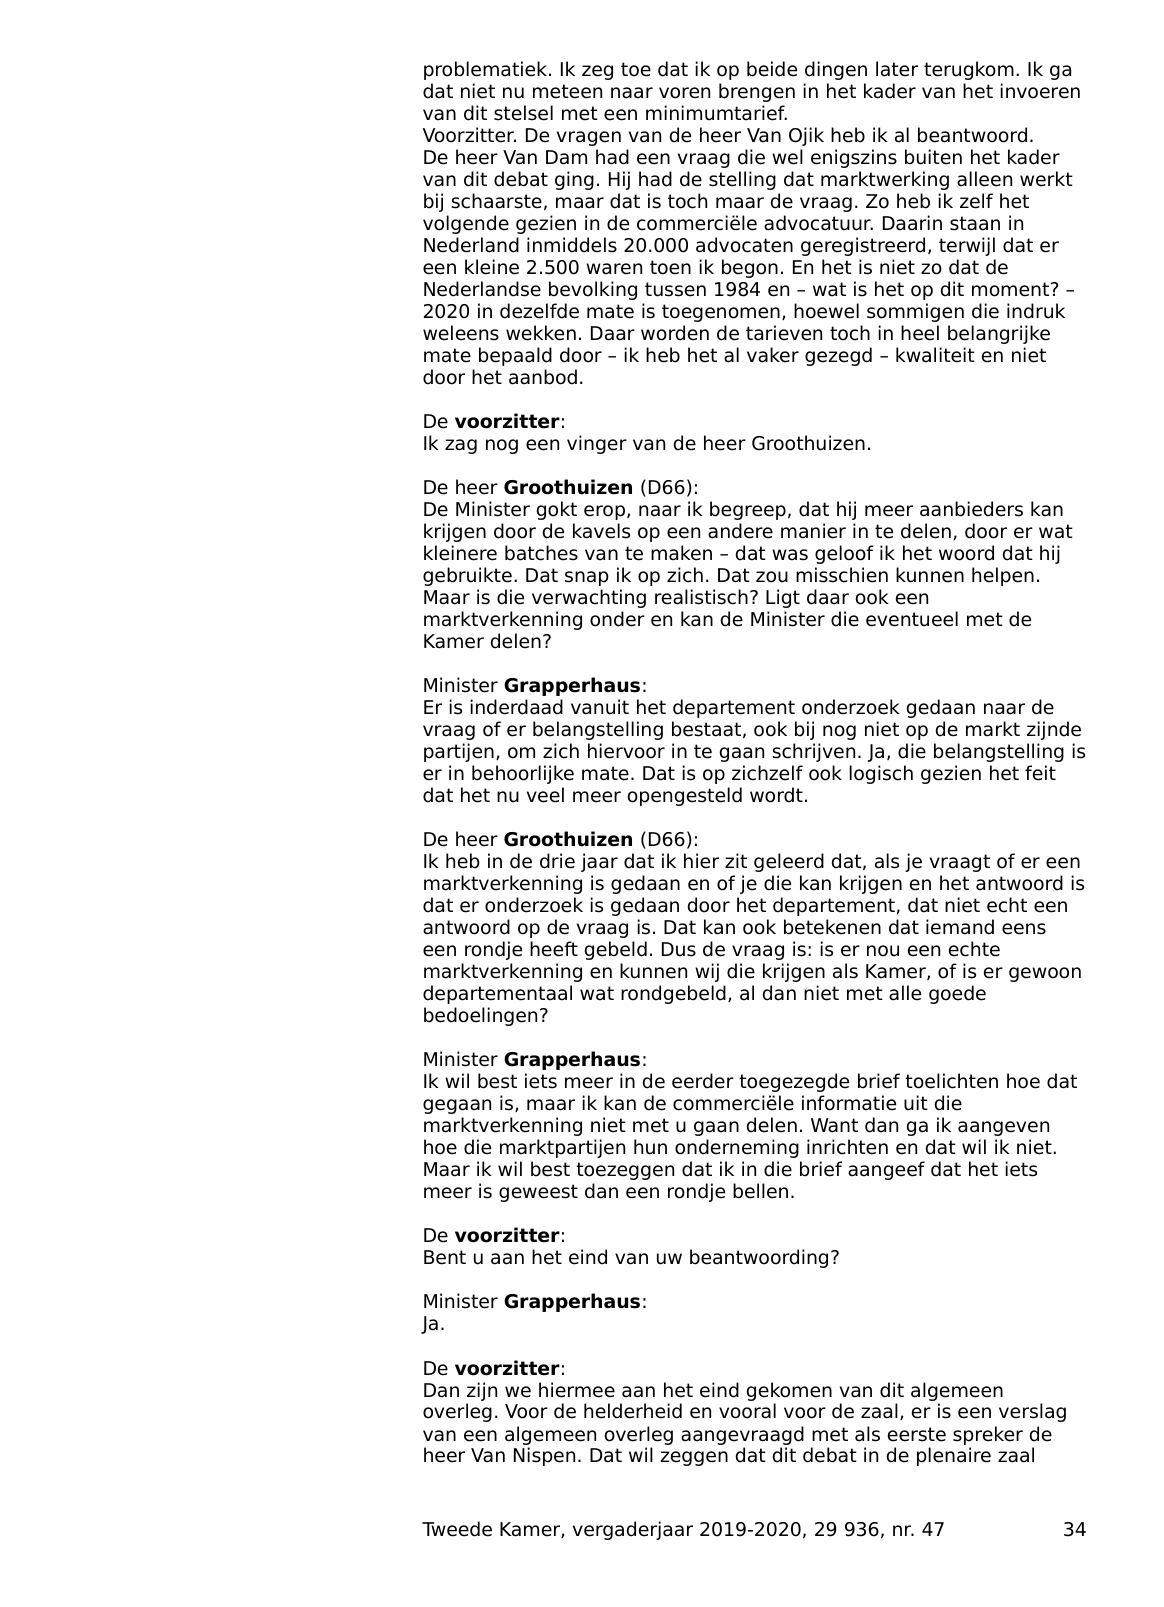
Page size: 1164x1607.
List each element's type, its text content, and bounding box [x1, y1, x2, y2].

text Er is inderdaad vanuit het departement onderzoek gedaan naar de vraag of er belangstelling bestaat, ook bij nog niet op de markt zijnde partijen, om zich hiervoor in te gaan schrijven. Ja, die belangstelling is er in behoorlijke mate. Dat is op zichzelf ook logisch gezien het feit dat het nu veel meer opengesteld wordt. [422, 697, 1087, 807]
text De heer Groothuizen (D66): [422, 477, 1087, 499]
text De Minister gokt erop, naar ik begreep, dat hij meer aanbieders kan krijgen door de kavels op een andere manier in te delen, door er wat kleinere batches van te maken – dat was geloof ik het woord dat hij gebruikte. Dat snap ik op zich. Dat zou misschien kunnen helpen. Maar is die verwachting realistisch? Ligt daar ook een marktverkenning onder en kan de Minister die eventueel met de Kamer delen? [422, 499, 1087, 653]
text Voorzitter. De vragen van de heer Van Ojik heb ik al beantwoord. [422, 125, 1087, 147]
text Bent u aan het eind van uw beantwoording? [422, 1247, 1087, 1269]
text Minister Grapperhaus: [422, 1291, 1087, 1313]
text De voorzitter: [422, 1225, 1087, 1247]
text Minister Grapperhaus: [422, 675, 1087, 697]
text Ik heb in de drie jaar dat ik hier zit geleerd dat, als je vraagt of er een marktverkenning is gedaan en of je die kan krijgen en het antwoord is dat er onderzoek is gedaan door het departement, dat niet echt een antwoord op de vraag is. Dat kan ook betekenen dat iemand eens een rondje heeft gebeld. Dus de vraag is: is er nou een echte marktverkenning en kunnen wij die krijgen als Kamer, of is er gewoon departementaal wat rondgebeld, al dan niet met alle goede bedoelingen? [422, 851, 1087, 1027]
text Dan zijn we hiermee aan het eind gekomen van dit algemeen overleg. Voor de helderheid en vooral voor de zaal, er is een verslag van een algemeen overleg aangevraagd met als eerste spreker de heer Van Nispen. Dat wil zeggen dat dit debat in de plenaire zaal [422, 1379, 1087, 1467]
text De voorzitter: [422, 1357, 1087, 1379]
text Ik wil best iets meer in de eerder toegezegde brief toelichten hoe dat gegaan is, maar ik kan de commerciële informatie uit die marktverkenning niet met u gaan delen. Want dan ga ik aangeven hoe die marktpartijen hun onderneming inrichten en dat wil ik niet. Maar ik wil best toezeggen dat ik in die brief aangeef dat het iets meer is geweest dan een rondje bellen. [422, 1071, 1087, 1203]
text Minister Grapperhaus: [422, 1049, 1087, 1071]
text problematiek. Ik zeg toe dat ik op beide dingen later terugkom. Ik ga dat niet nu meteen naar voren brengen in het kader van het invoeren van dit stelsel met een minimumtarief. [422, 59, 1087, 125]
text De voorzitter: [422, 411, 1087, 433]
text Ja. [422, 1313, 1087, 1335]
text Ik zag nog een vinger van de heer Groothuizen. [422, 433, 1087, 455]
text De heer Van Dam had een vraag die wel enigszins buiten het kader van dit debat ging. Hij had de stelling dat marktwerking alleen werkt bij schaarste, maar dat is toch maar de vraag. Zo heb ik zelf het volgende gezien in de commerciële advocatuur. Daarin staan in Nederland inmiddels 20.000 advocaten geregistreerd, terwijl dat er een kleine 2.500 waren toen ik begon. En het is niet zo dat de Nederlandse bevolking tussen 1984 en – wat is het op dit moment? – 2020 in dezelfde mate is toegenomen, hoewel sommigen die indruk weleens wekken. Daar worden de tarieven toch in heel belangrijke mate bepaald door – ik heb het al vaker gezegd – kwaliteit en niet door het aanbod. [422, 147, 1087, 389]
text De heer Groothuizen (D66): [422, 829, 1087, 851]
